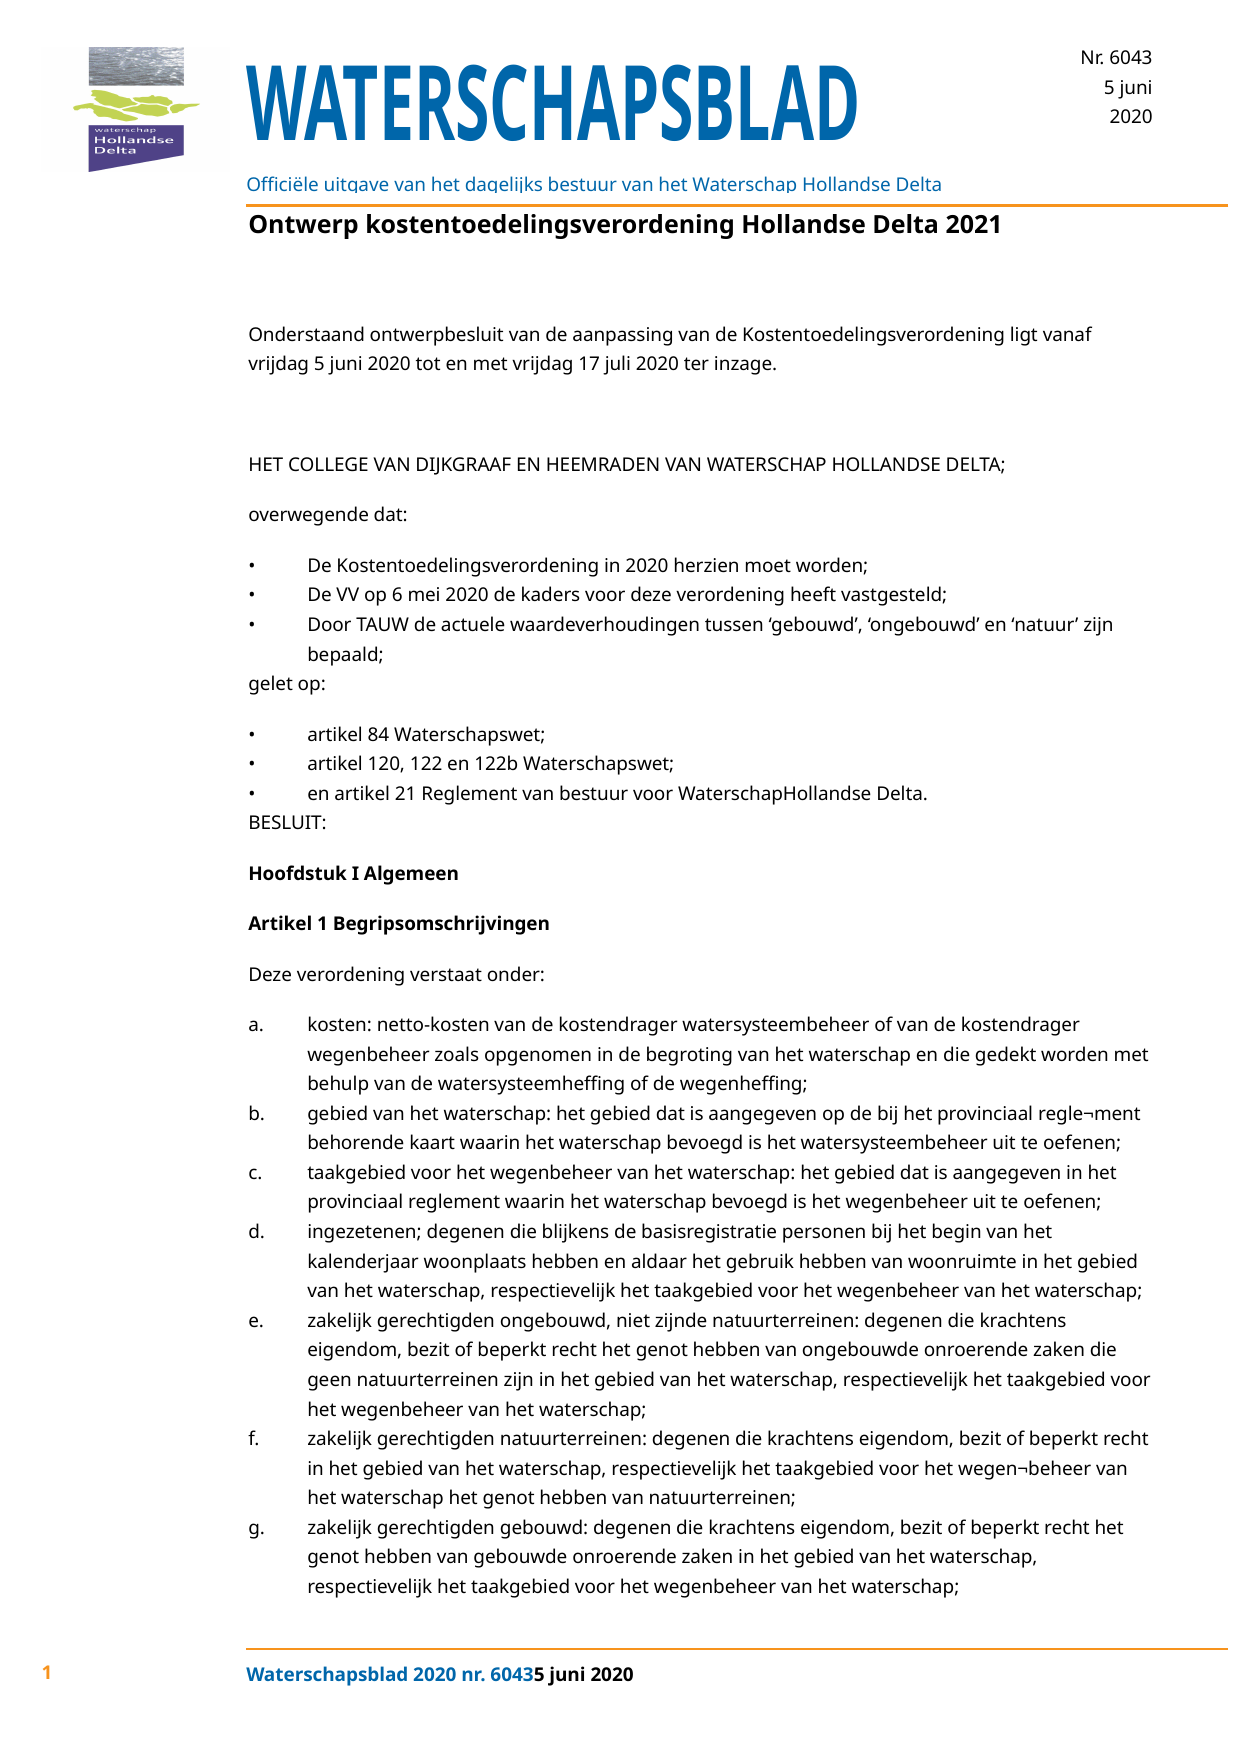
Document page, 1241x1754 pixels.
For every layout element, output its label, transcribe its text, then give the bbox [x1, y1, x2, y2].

list zakelijk gerechtigden natuurterreinen: degenen die krachtens eigendom, bezit of beperkt recht in het gebied van het waterschap, respectievelijk het taakgebied voor het wegen¬beheer van het waterschap het genot hebben van natuurterreinen; [248, 1425, 1152, 1510]
text Hoofdstuk I Algemeen [248, 860, 1152, 886]
list De Kostentoedelingsverordening in 2020 herzien moet worden; [248, 552, 1152, 578]
text HET COLLEGE VAN DIJKGRAAF EN HEEMRADEN VAN WATERSCHAP HOLLANDSE DELTA; [248, 451, 1152, 477]
list artikel 84 Waterschapswet; [248, 721, 1152, 746]
text Ontwerp kostentoedelingsverordening Hollandse Delta 2021 [248, 207, 1152, 241]
picture [41, 47, 231, 172]
text Artikel 1 Begripsomschrijvingen [248, 910, 1152, 936]
list artikel 120, 122 en 122b Waterschapswet; [248, 750, 1152, 776]
text BESLUIT: [248, 809, 1152, 835]
list zakelijk gerechtigden ongebouwd, niet zijnde natuurterreinen: degenen die krachtens eigendom, bezit of beperkt recht het genot hebben van ongebouwde onroerende zaken die geen natuurterreinen zijn in het gebied van het waterschap, respectievelijk het taakgebied voor het wegenbeheer van het waterschap; [248, 1307, 1152, 1421]
list en artikel 21 Reglement van bestuur voor WaterschapHollandse Delta. [248, 780, 1152, 806]
text overwegende dat: [248, 502, 1152, 527]
list zakelijk gerechtigden gebouwd: degenen die krachtens eigendom, bezit of beperkt recht het genot hebben van gebouwde onroerende zaken in het gebied van het waterschap, respectievelijk het taakgebied voor het wegenbeheer van het waterschap; [248, 1514, 1152, 1599]
text Deze verordening verstaat onder: [248, 961, 1152, 986]
text gelet op: [248, 670, 1152, 696]
list gebied van het waterschap: het gebied dat is aangegeven op de bij het provinciaal regle¬ment behorende kaart waarin het waterschap bevoegd is het watersysteembeheer uit te oefenen; [248, 1100, 1152, 1155]
list kosten: netto-kosten van de kostendrager watersysteembeheer of van de kostendrager wegenbeheer zoals opgenomen in de begroting van het waterschap en die gedekt worden met behulp van de watersysteemheffing of de wegenheffing; [248, 1011, 1152, 1096]
list ingezetenen; degenen die blijkens de basisregistratie personen bij het begin van het kalenderjaar woonplaats hebben en aldaar het gebruik hebben van woonruimte in het gebied van het waterschap, respectievelijk het taakgebied voor het wegenbeheer van het waterschap; [248, 1218, 1152, 1303]
list Door TAUW de actuele waardeverhoudingen tussen ‘gebouwd’, ‘ongebouwd’ en ‘natuur’ zijn bepaald; [248, 611, 1152, 666]
text Onderstaand ontwerpbesluit van de aanpassing van de Kostentoedelingsverordening ligt vanaf vrijdag 5 juni 2020 tot en met vrijdag 17 juli 2020 ter inzage. [248, 321, 1152, 376]
list taakgebied voor het wegenbeheer van het waterschap: het gebied dat is aangegeven in het provinciaal reglement waarin het waterschap bevoegd is het wegenbeheer uit te oefenen; [248, 1159, 1152, 1214]
list De VV op 6 mei 2020 de kaders voor deze verordening heeft vastgesteld; [248, 582, 1152, 607]
